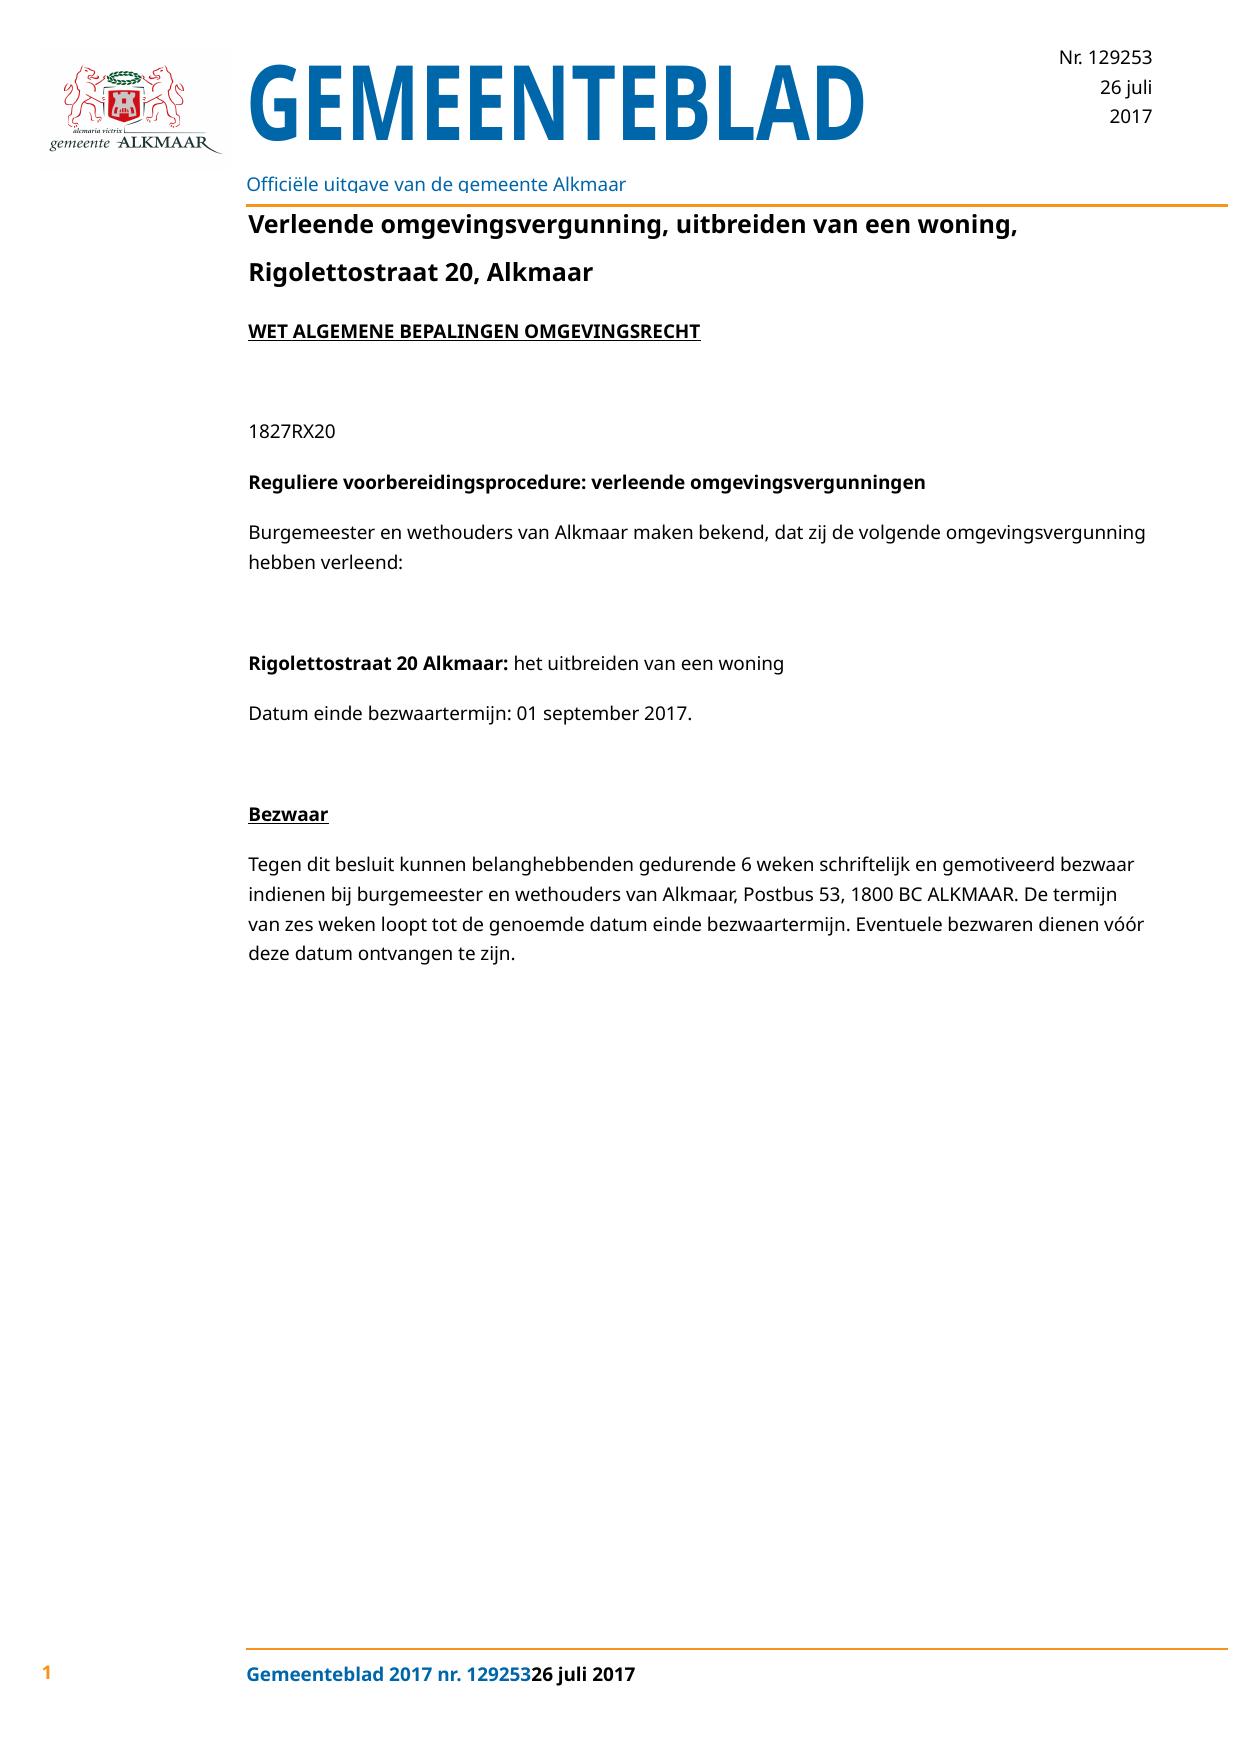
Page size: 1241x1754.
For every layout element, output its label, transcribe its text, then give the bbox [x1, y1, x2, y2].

text Burgemeester en wethouders van Alkmaar maken bekend, dat zij de volgende omgevingsvergunning hebben verleend: [248, 519, 1152, 575]
text Rigolettostraat 20 Alkmaar: het uitbreiden van een woning [248, 650, 1152, 676]
text Verleende omgevingsvergunning, uitbreiden van een woning, Rigolettostraat 20, Alkmaar [248, 207, 1152, 288]
text Bezwaar [248, 801, 1152, 827]
picture [41, 47, 231, 172]
text Datum einde bezwaartermijn: 01 september 2017. [248, 700, 1152, 726]
text 1827RX20 [248, 419, 1152, 444]
text Tegen dit besluit kunnen belanghebbenden gedurende 6 weken schriftelijk en gemotiveerd bezwaar indienen bij burgemeester en wethouders van Alkmaar, Postbus 53, 1800 BC ALKMAAR. De termijn van zes weken loopt tot de genoemde datum einde bezwaartermijn. Eventuele bezwaren dienen vóór deze datum ontvangen te zijn. [248, 852, 1152, 966]
text Reguliere voorbereidingsprocedure: verleende omgevingsvergunningen [248, 469, 1152, 495]
text WET ALGEMENE BEPALINGEN OMGEVINGSRECHT [248, 318, 1152, 344]
